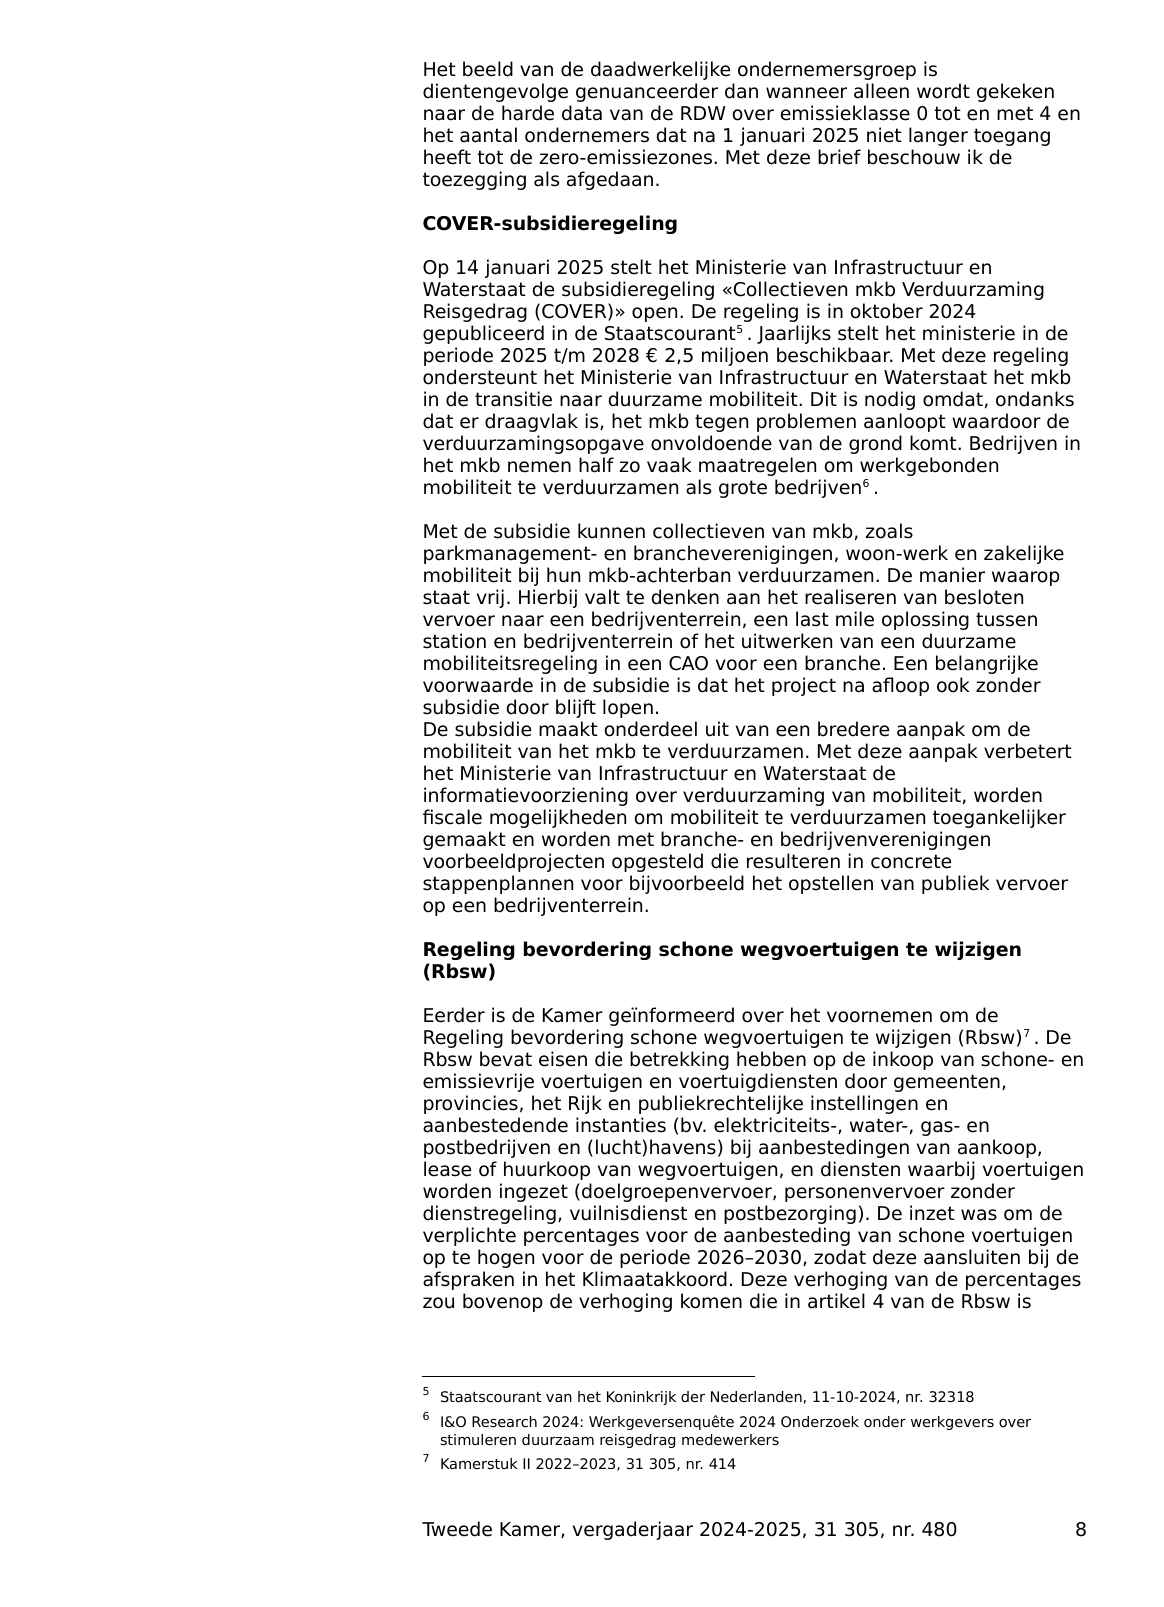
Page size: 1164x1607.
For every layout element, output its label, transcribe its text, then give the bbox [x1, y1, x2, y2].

text De subsidie maakt onderdeel uit van een bredere aanpak om de mobiliteit van het mkb te verduurzamen. Met deze aanpak verbetert het Ministerie van Infrastructuur en Waterstaat de informatievoorziening over verduurzaming van mobiliteit, worden fiscale mogelijkheden om mobiliteit te verduurzamen toegankelijker gemaakt en worden met branche- en bedrijvenverenigingen voorbeeldprojecten opgesteld die resulteren in concrete stappenplannen voor bijvoorbeeld het opstellen van publiek vervoer op een bedrijventerrein. [422, 719, 1087, 917]
text Staatscourant van het Koninkrijk der Nederlanden, 11-10-2024, nr. 32318 [422, 1385, 1087, 1407]
text Met de subsidie kunnen collectieven van mkb, zoals parkmanagement- en brancheverenigingen, woon-werk en zakelijke mobiliteit bij hun mkb-achterban verduurzamen. De manier waarop staat vrij. Hierbij valt te denken aan het realiseren van besloten vervoer naar een bedrijventerrein, een last mile oplossing tussen station en bedrijventerrein of het uitwerken van een duurzame mobiliteitsregeling in een CAO voor een branche. Een belangrijke voorwaarde in de subsidie is dat het project na afloop ook zonder subsidie door blijft lopen. [422, 521, 1087, 719]
text Het beeld van de daadwerkelijke ondernemersgroep is dientengevolge genuanceerder dan wanneer alleen wordt gekeken naar de harde data van de RDW over emissieklasse 0 tot en met 4 en het aantal ondernemers dat na 1 januari 2025 niet langer toegang heeft tot de zero-emissiezones. Met deze brief beschouw ik de toezegging als afgedaan. [422, 59, 1087, 191]
subtitle Regeling bevordering schone wegvoertuigen te wijzigen (Rbsw) [422, 939, 1087, 983]
text Kamerstuk II 2022–2023, 31 305, nr. 414 [422, 1452, 1087, 1474]
subtitle COVER-subsidieregeling [422, 213, 1087, 235]
text Op 14 januari 2025 stelt het Ministerie van Infrastructuur en Waterstaat de subsidieregeling «Collectieven mkb Verduurzaming Reisgedrag (COVER)» open. De regeling is in oktober 2024 gepubliceerd in de Staatscourant. Jaarlijks stelt het ministerie in de periode 2025 t/m 2028 € 2,5 miljoen beschikbaar. Met deze regeling ondersteunt het Ministerie van Infrastructuur en Waterstaat het mkb in de transitie naar duurzame mobiliteit. Dit is nodig omdat, ondanks dat er draagvlak is, het mkb tegen problemen aanloopt waardoor de verduurzamingsopgave onvoldoende van de grond komt. Bedrijven in het mkb nemen half zo vaak maatregelen om werkgebonden mobiliteit te verduurzamen als grote bedrijven. [422, 257, 1087, 499]
text I&O Research 2024: Werkgeversenquête 2024 Onderzoek onder werkgevers over stimuleren duurzaam reisgedrag medewerkers [422, 1410, 1087, 1449]
text Eerder is de Kamer geïnformeerd over het voornemen om de Regeling bevordering schone wegvoertuigen te wijzigen (Rbsw). De Rbsw bevat eisen die betrekking hebben op de inkoop van schone- en emissievrije voertuigen en voertuigdiensten door gemeenten, provincies, het Rijk en publiekrechtelijke instellingen en aanbestedende instanties (bv. elektriciteits-, water-, gas- en postbedrijven en (lucht)havens) bij aanbestedingen van aankoop, lease of huurkoop van wegvoertuigen, en diensten waarbij voertuigen worden ingezet (doelgroepenvervoer, personenvervoer zonder dienstregeling, vuilnisdienst en postbezorging). De inzet was om de verplichte percentages voor de aanbesteding van schone voertuigen op te hogen voor de periode 2026–2030, zodat deze aansluiten bij de afspraken in het Klimaatakkoord. Deze verhoging van de percentages zou bovenop de verhoging komen die in artikel 4 van de Rbsw is [422, 1005, 1087, 1313]
